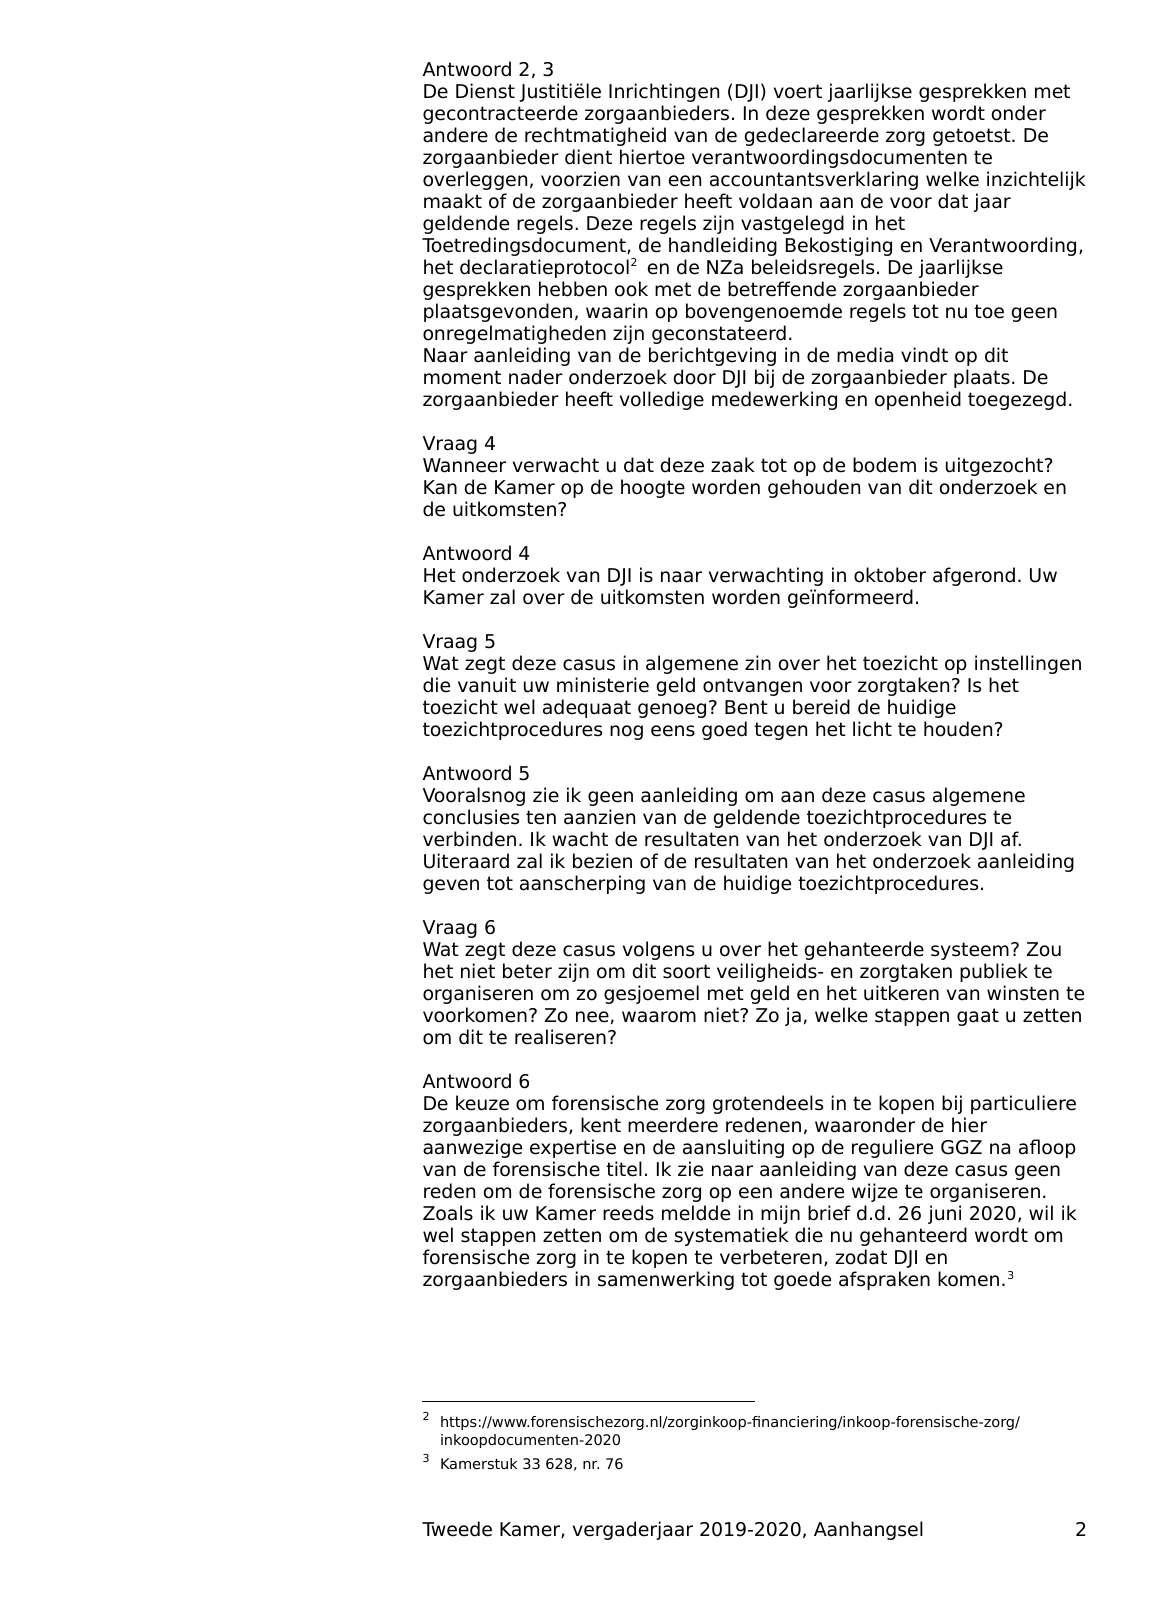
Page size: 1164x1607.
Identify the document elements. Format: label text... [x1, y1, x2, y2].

text Antwoord 4 [422, 543, 1087, 565]
text De Dienst Justitiële Inrichtingen (DJI) voert jaarlijkse gesprekken met gecontracteerde zorgaanbieders. In deze gesprekken wordt onder andere de rechtmatigheid van de gedeclareerde zorg getoetst. De zorgaanbieder dient hiertoe verantwoordingsdocumenten te overleggen, voorzien van een accountantsverklaring welke inzichtelijk maakt of de zorgaanbieder heeft voldaan aan de voor dat jaar geldende regels. Deze regels zijn vastgelegd in het Toetredingsdocument, de handleiding Bekostiging en Verantwoording, het declaratieprotocol en de NZa beleidsregels. De jaarlijkse gesprekken hebben ook met de betreffende zorgaanbieder plaatsgevonden, waarin op bovengenoemde regels tot nu toe geen onregelmatigheden zijn geconstateerd. [422, 81, 1087, 345]
text De keuze om forensische zorg grotendeels in te kopen bij particuliere zorgaanbieders, kent meerdere redenen, waaronder de hier aanwezige expertise en de aansluiting op de reguliere GGZ na afloop van de forensische titel. Ik zie naar aanleiding van deze casus geen reden om de forensische zorg op een andere wijze te organiseren. [422, 1093, 1087, 1203]
text Antwoord 6 [422, 1071, 1087, 1093]
text Het onderzoek van DJI is naar verwachting in oktober afgerond. Uw Kamer zal over de uitkomsten worden geïnformeerd. [422, 565, 1087, 609]
text https://www.forensischezorg.nl/zorginkoop-financiering/inkoop-forensische-zorg/inkoopdocumenten-2020 [422, 1410, 1087, 1449]
text Naar aanleiding van de berichtgeving in de media vindt op dit moment nader onderzoek door DJI bij de zorgaanbieder plaats. De zorgaanbieder heeft volledige medewerking en openheid toegezegd. [422, 345, 1087, 411]
text Vooralsnog zie ik geen aanleiding om aan deze casus algemene conclusies ten aanzien van de geldende toezichtprocedures te verbinden. Ik wacht de resultaten van het onderzoek van DJI af. Uiteraard zal ik bezien of de resultaten van het onderzoek aanleiding geven tot aanscherping van de huidige toezichtprocedures. [422, 785, 1087, 895]
text Antwoord 5 [422, 763, 1087, 785]
text Vraag 6 [422, 917, 1087, 939]
text Antwoord 2, 3 [422, 59, 1087, 81]
text Wat zegt deze casus in algemene zin over het toezicht op instellingen die vanuit uw ministerie geld ontvangen voor zorgtaken? Is het toezicht wel adequaat genoeg? Bent u bereid de huidige toezichtprocedures nog eens goed tegen het licht te houden? [422, 653, 1087, 741]
text Wanneer verwacht u dat deze zaak tot op de bodem is uitgezocht? Kan de Kamer op de hoogte worden gehouden van dit onderzoek en de uitkomsten? [422, 455, 1087, 521]
text Kamerstuk 33 628, nr. 76 [422, 1452, 1087, 1474]
text Vraag 5 [422, 631, 1087, 653]
text Vraag 4 [422, 433, 1087, 455]
text Wat zegt deze casus volgens u over het gehanteerde systeem? Zou het niet beter zijn om dit soort veiligheids- en zorgtaken publiek te organiseren om zo gesjoemel met geld en het uitkeren van winsten te voorkomen? Zo nee, waarom niet? Zo ja, welke stappen gaat u zetten om dit te realiseren? [422, 939, 1087, 1049]
text Zoals ik uw Kamer reeds meldde in mijn brief d.d. 26 juni 2020, wil ik wel stappen zetten om de systematiek die nu gehanteerd wordt om forensische zorg in te kopen te verbeteren, zodat DJI en zorgaanbieders in samenwerking tot goede afspraken komen. [422, 1203, 1087, 1291]
